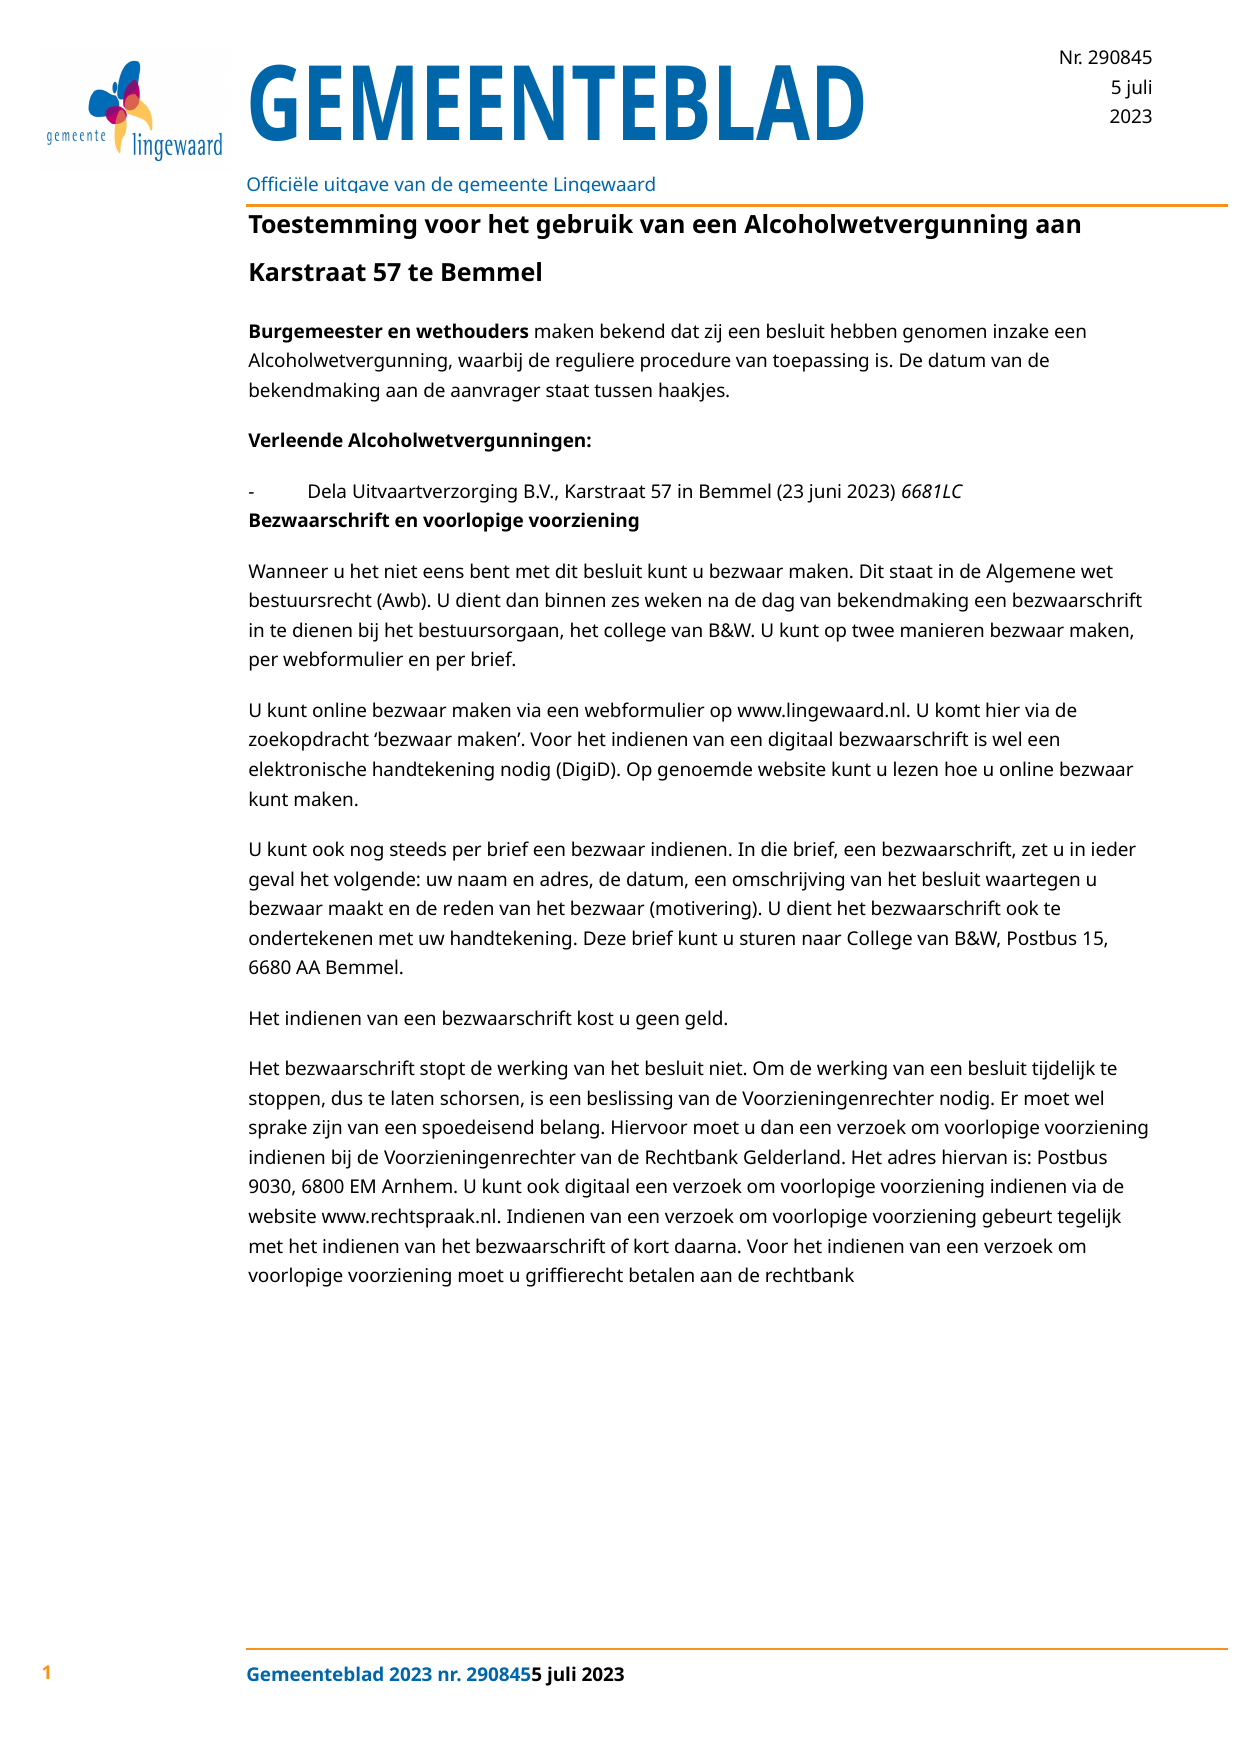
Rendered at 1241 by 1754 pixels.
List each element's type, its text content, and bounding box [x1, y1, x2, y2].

text Het bezwaarschrift stopt de werking van het besluit niet. Om de werking van een besluit tijdelijk te stoppen, dus te laten schorsen, is een beslissing van de Voorzieningenrechter nodig. Er moet wel sprake zijn van een spoedeisend belang. Hiervoor moet u dan een verzoek om voorlopige voorziening indienen bij de Voorzieningenrechter van de Rechtbank Gelderland. Het adres hiervan is: Postbus 9030, 6800 EM Arnhem. U kunt ook digitaal een verzoek om voorlopige voorziening indienen via de website www.rechtspraak.nl. Indienen van een verzoek om voorlopige voorziening gebeurt tegelijk met het indienen van het bezwaarschrift of kort daarna. Voor het indienen van een verzoek om voorlopige voorziening moet u griffierecht betalen aan de rechtbank [248, 1055, 1152, 1288]
text Toestemming voor het gebruik van een Alcoholwetvergunning aan Karstraat 57 te Bemmel [248, 207, 1152, 288]
list Dela Uitvaartverzorging B.V., Karstraat 57 in Bemmel (23 juni 2023) 6681LC [248, 478, 1152, 504]
picture [41, 47, 231, 172]
text Wanneer u het niet eens bent met dit besluit kunt u bezwaar maken. Dit staat in de Algemene wet bestuursrecht (Awb). U dient dan binnen zes weken na de dag van bekendmaking een bezwaarschrift in te dienen bij het bestuursorgaan, het college van B&W. U kunt op twee manieren bezwaar maken, per webformulier en per brief. [248, 558, 1152, 672]
text Bezwaarschrift en voorlopige voorziening [248, 507, 1152, 533]
text Burgemeester en wethouders maken bekend dat zij een besluit hebben genomen inzake een Alcoholwetvergunning, waarbij de reguliere procedure van toepassing is. De datum van de bekendmaking aan de aanvrager staat tussen haakjes. [248, 318, 1152, 403]
text Het indienen van een bezwaarschrift kost u geen geld. [248, 1005, 1152, 1031]
text U kunt ook nog steeds per brief een bezwaar indienen. In die brief, een bezwaarschrift, zet u in ieder geval het volgende: uw naam en adres, de datum, een omschrijving van het besluit waartegen u bezwaar maakt en de reden van het bezwaar (motivering). U dient het bezwaarschrift ook te ondertekenen met uw handtekening. Deze brief kunt u sturen naar College van B&W, Postbus 15, 6680 AA Bemmel. [248, 836, 1152, 980]
text Verleende Alcoholwetvergunningen: [248, 427, 1152, 453]
text U kunt online bezwaar maken via een webformulier op www.lingewaard.nl. U komt hier via de zoekopdracht ‘bezwaar maken’. Voor het indienen van een digitaal bezwaarschrift is wel een elektronische handtekening nodig (DigiD). Op genoemde website kunt u lezen hoe u online bezwaar kunt maken. [248, 697, 1152, 812]
